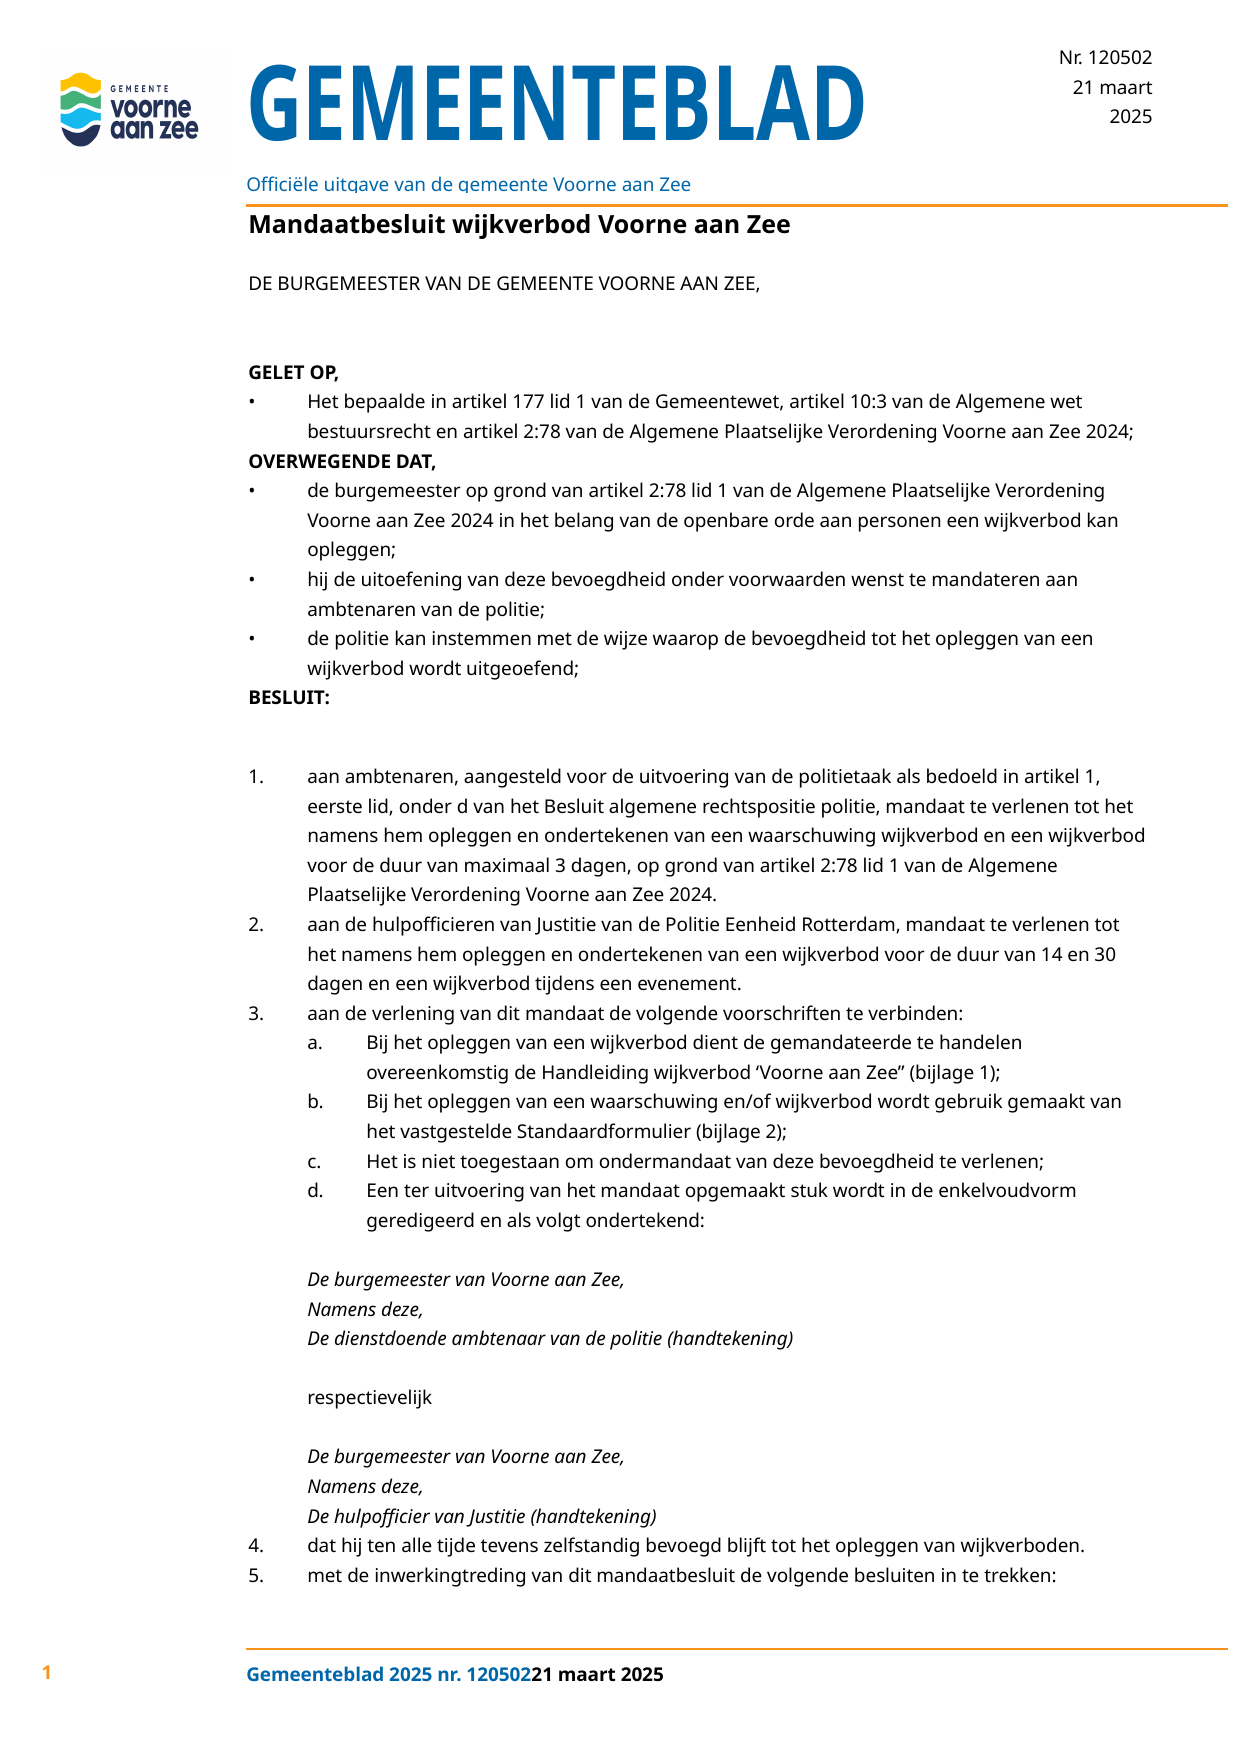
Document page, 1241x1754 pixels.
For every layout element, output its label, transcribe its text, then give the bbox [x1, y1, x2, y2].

list aan ambtenaren, aangesteld voor de uitvoering van de politietaak als bedoeld in artikel 1, eerste lid, onder d van het Besluit algemene rechtspositie politie, mandaat te verlenen tot het namens hem opleggen en ondertekenen van een waarschuwing wijkverbod en een wijkverbod voor de duur van maximaal 3 dagen, op grond van artikel 2:78 lid 1 van de Algemene Plaatselijke Verordening Voorne aan Zee 2024. [248, 763, 1152, 907]
list Bij het opleggen van een waarschuwing en/of wijkverbod wordt gebruik gemaakt van het vastgestelde Standaardformulier (bijlage 2); [307, 1089, 1152, 1144]
list Een ter uitvoering van het mandaat opgemaakt stuk wordt in de enkelvoudvorm geredigeerd en als volgt ondertekend: [307, 1177, 1152, 1233]
list met de inwerkingtreding van dit mandaatbesluit de volgende besluiten in te trekken: [248, 1562, 1152, 1588]
list De hulpofficier van Justitie (handtekening) [248, 1503, 1152, 1529]
text OVERWEGENDE DAT, [248, 448, 1152, 473]
list dat hij ten alle tijde tevens zelfstandig bevoegd blijft tot het opleggen van wijkverboden. [248, 1532, 1152, 1558]
text BESLUIT: [248, 684, 1152, 710]
list Namens deze, [248, 1473, 1152, 1499]
list aan de verlening van dit mandaat de volgende voorschriften te verbinden: [248, 1000, 1152, 1026]
picture [41, 47, 231, 172]
list De burgemeester van Voorne aan Zee, [248, 1444, 1152, 1469]
list aan de hulpofficieren van Justitie van de Politie Eenheid Rotterdam, mandaat te verlenen tot het namens hem opleggen en ondertekenen van een wijkverbod voor de duur van 14 en 30 dagen en een wijkverbod tijdens een evenement. [248, 911, 1152, 996]
text GELET OP, [248, 359, 1152, 385]
list de politie kan instemmen met de wijze waarop de bevoegdheid tot het opleggen van een wijkverbod wordt uitgeoefend; [248, 625, 1152, 681]
list De dienstdoende ambtenaar van de politie (handtekening) [248, 1325, 1152, 1351]
list de burgemeester op grond van artikel 2:78 lid 1 van de Algemene Plaatselijke Verordening Voorne aan Zee 2024 in het belang van de openbare orde aan personen een wijkverbod kan opleggen; [248, 477, 1152, 562]
list respectievelijk [248, 1384, 1152, 1410]
text Mandaatbesluit wijkverbod Voorne aan Zee [248, 207, 1152, 241]
list Het bepaalde in artikel 177 lid 1 van de Gemeentewet, artikel 10:3 van de Algemene wet bestuursrecht en artikel 2:78 van de Algemene Plaatselijke Verordening Voorne aan Zee 2024; [248, 389, 1152, 444]
list De burgemeester van Voorne aan Zee, [248, 1266, 1152, 1292]
list Bij het opleggen van een wijkverbod dient de gemandateerde te handelen overeenkomstig de Handleiding wijkverbod ‘Voorne aan Zee” (bijlage 1); [307, 1029, 1152, 1085]
text DE BURGEMEESTER VAN DE GEMEENTE VOORNE AAN ZEE, [248, 270, 1152, 296]
list Het is niet toegestaan om ondermandaat van deze bevoegdheid te verlenen; [307, 1148, 1152, 1174]
list hij de uitoefening van deze bevoegdheid onder voorwaarden wenst te mandateren aan ambtenaren van de politie; [248, 566, 1152, 621]
list Namens deze, [248, 1296, 1152, 1322]
